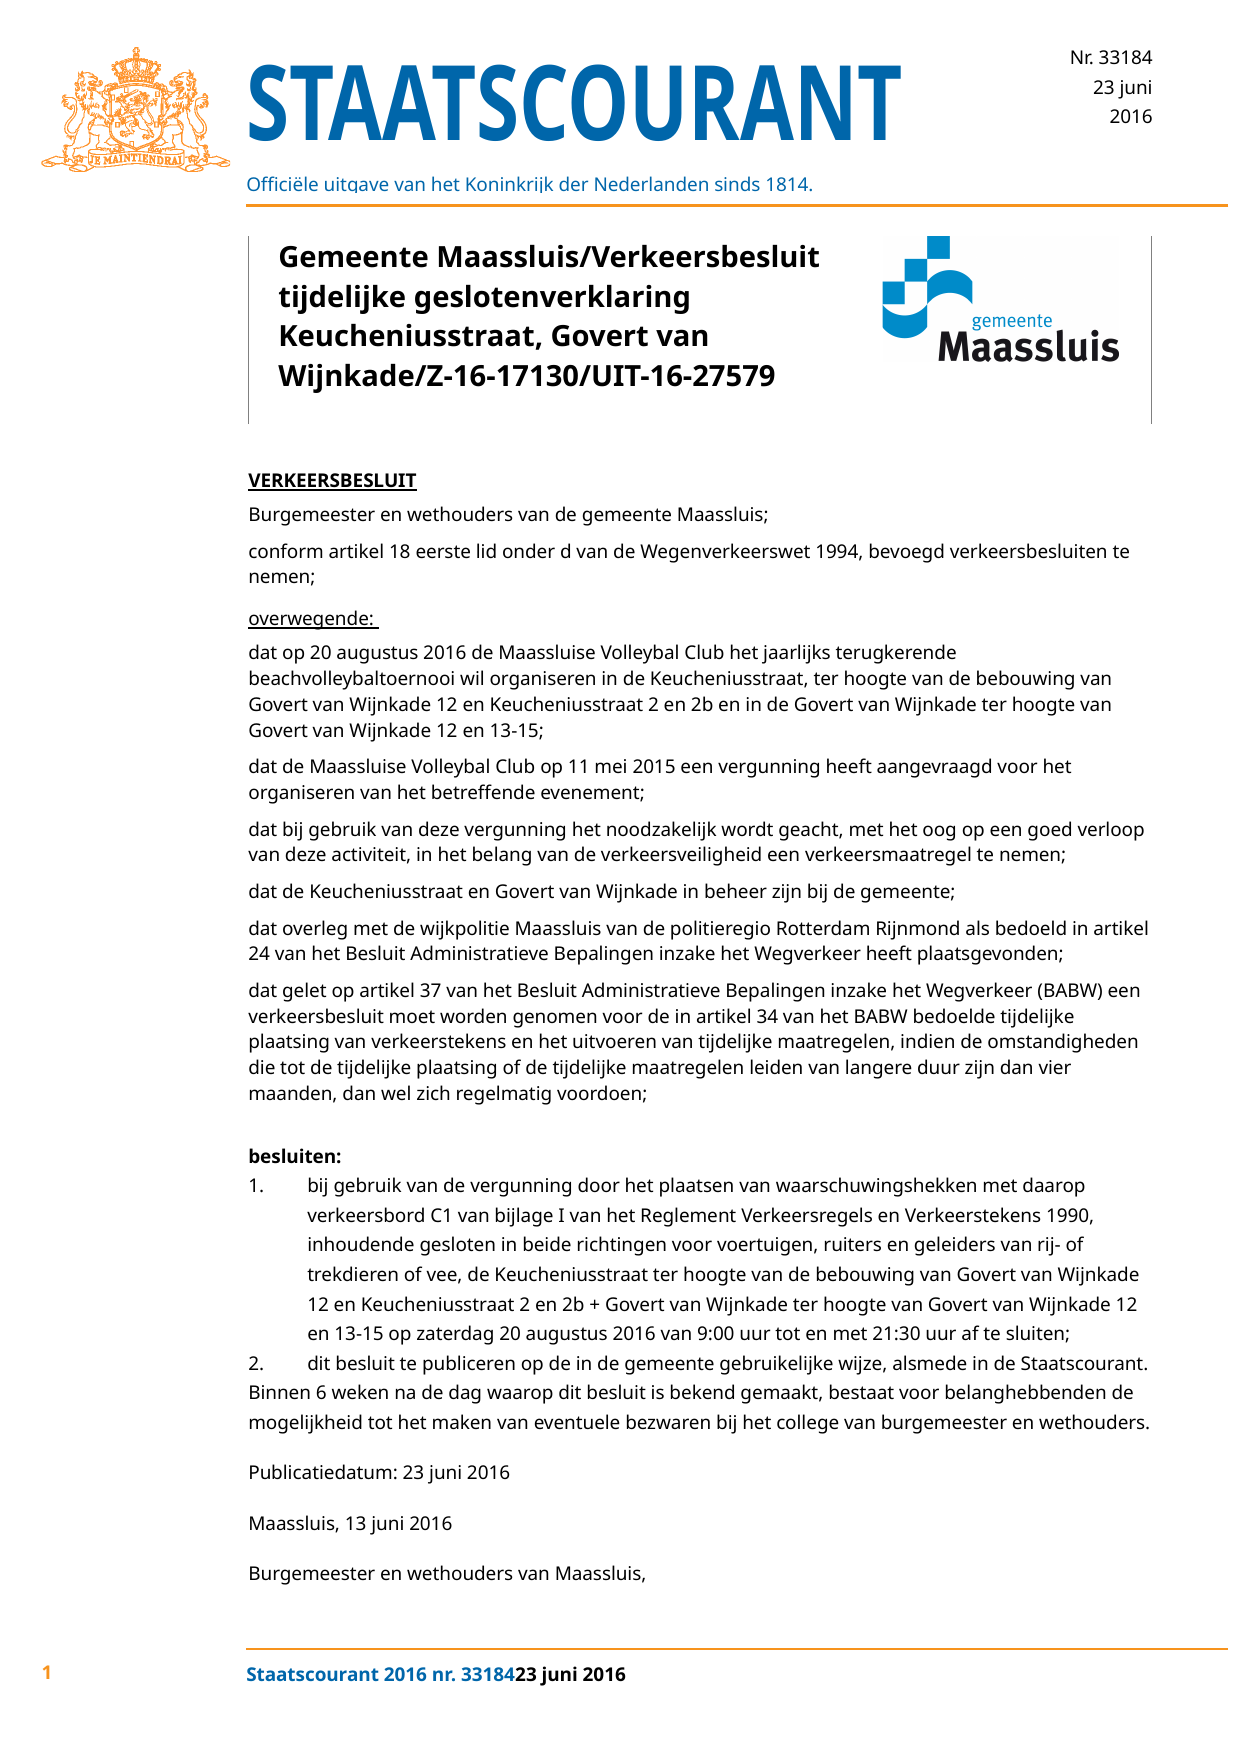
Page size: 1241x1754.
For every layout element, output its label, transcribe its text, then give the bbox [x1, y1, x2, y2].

table_header [850, 236, 1151, 424]
list bij gebruik van de vergunning door het plaatsen van waarschuwingshekken met daarop verkeersbord C1 van bijlage I van het Reglement Verkeersregels en Verkeerstekens 1990, inhoudende gesloten in beide richtingen voor voertuigen, ruiters en geleiders van rij- of trekdieren of vee, de Keucheniusstraat ter hoogte van de bebouwing van Govert van Wijnkade 12 en Keucheniusstraat 2 en 2b + Govert van Wijnkade ter hoogte van Govert van Wijnkade 12 en 13-15 op zaterdag 20 augustus 2016 van 9:00 uur tot en met 21:30 uur af te sluiten; [248, 1172, 1152, 1346]
text Burgemeester en wethouders van de gemeente Maassluis; [248, 501, 1152, 527]
text Publicatiedatum: 23 juni 2016 [248, 1459, 1152, 1485]
text dat op 20 augustus 2016 de Maassluise Volleybal Club het jaarlijks terugkerende beachvolleybaltoernooi wil organiseren in de Keucheniusstraat, ter hoogte van de bebouwing van Govert van Wijnkade 12 en Keucheniusstraat 2 en 2b en in de Govert van Wijnkade ter hoogte van Govert van Wijnkade 12 en 13-15; [248, 639, 1152, 742]
text Binnen 6 weken na de dag waarop dit besluit is bekend gemaakt, bestaat voor belanghebbenden de mogelijkheid tot het maken van eventuele bezwaren bij het college van burgemeester en wethouders. [248, 1379, 1152, 1435]
text Maassluis, 13 juni 2016 [248, 1510, 1152, 1536]
text dat de Maassluise Volleybal Club op 11 mei 2015 een vergunning heeft aangevraagd voor het organiseren van het betreffende evenement; [248, 753, 1152, 805]
text conform artikel 18 eerste lid onder d van de Wegenverkeerswet 1994, bevoegd verkeersbesluiten te nemen; [248, 538, 1152, 589]
text overwegende: [248, 606, 1152, 631]
text dat overleg met de wijkpolitie Maassluis van de politieregio Rotterdam Rijnmond als bedoeld in artikel 24 van het Besluit Administratieve Bepalingen inzake het Wegverkeer heeft plaatsgevonden; [248, 915, 1152, 966]
text dat bij gebruik van deze vergunning het noodzakelijk wordt geacht, met het oog op een goed verloop van deze activiteit, in het belang van de verkeersveiligheid een verkeersmaatregel te nemen; [248, 816, 1152, 867]
text dat de Keucheniusstraat en Govert van Wijnkade in beheer zijn bij de gemeente; [248, 878, 1152, 904]
text dat gelet op artikel 37 van het Besluit Administratieve Bepalingen inzake het Wegverkeer (BABW) een verkeersbesluit moet worden genomen voor de in artikel 34 van het BABW bedoelde tijdelijke plaatsing van verkeerstekens en het uitvoeren van tijdelijke maatregelen, indien de omstandigheden die tot de tijdelijke plaatsing of de tijdelijke maatregelen leiden van langere duur zijn dan vier maanden, dan wel zich regelmatig voordoen; [248, 977, 1152, 1106]
list dit besluit te publiceren op de in de gemeente gebruikelijke wijze, alsmede in de Staatscourant. [248, 1350, 1152, 1376]
text Burgemeester en wethouders van Maassluis, [248, 1560, 1152, 1586]
text besluiten: [248, 1143, 1152, 1169]
picture [882, 236, 1119, 362]
picture [41, 47, 231, 172]
table_header Gemeente Maassluis/Verkeersbesluit tijdelijke geslotenverklaring Keucheniusstraat, Govert van Wijnkade/Z-16-17130/UIT-16-27579 [249, 236, 850, 424]
picture [882, 236, 927, 281]
text VERKEERSBESLUIT [248, 467, 1152, 493]
